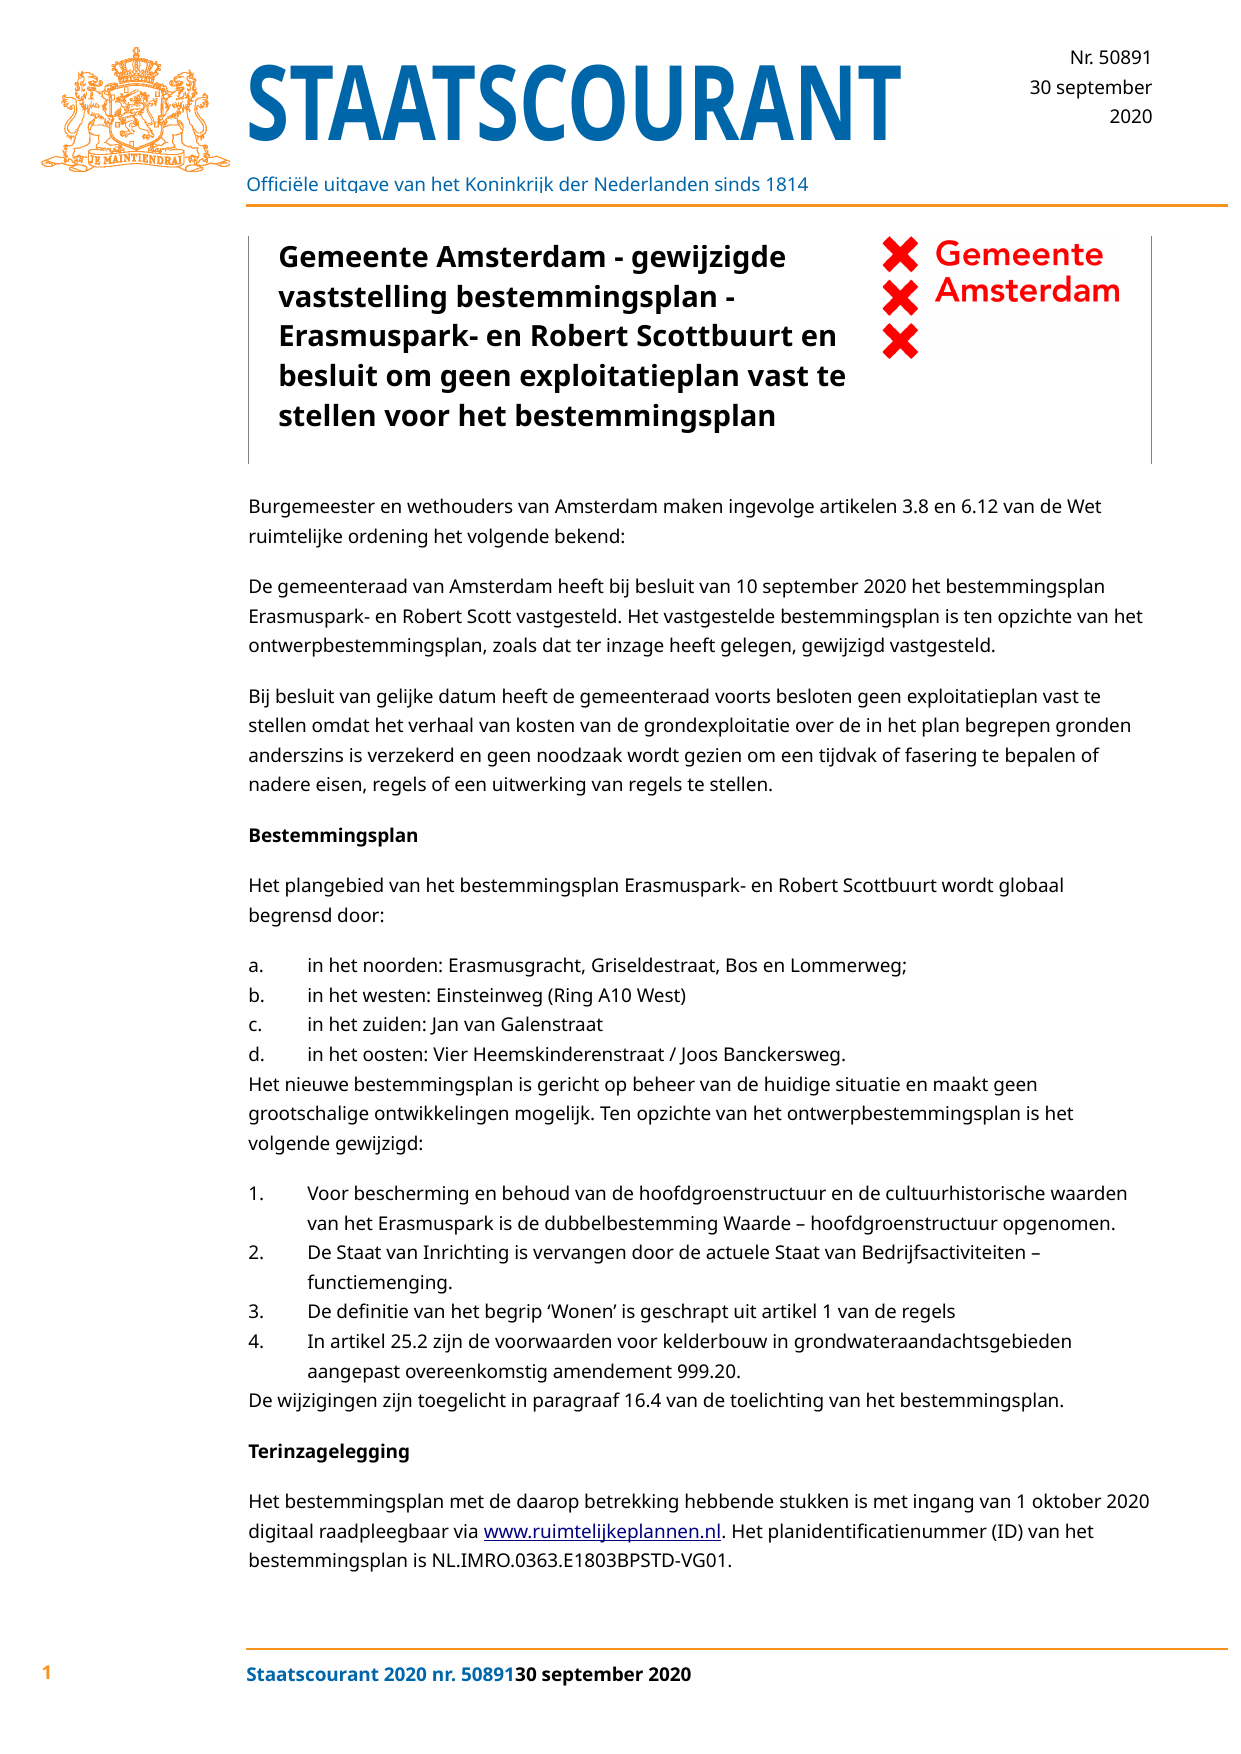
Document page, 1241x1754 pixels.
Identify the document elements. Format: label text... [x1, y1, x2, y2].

list In artikel 25.2 zijn de voorwaarden voor kelderbouw in grondwateraandachtsgebieden aangepast overeenkomstig amendement 999.20. [248, 1328, 1152, 1384]
text Burgemeester en wethouders van Amsterdam maken ingevolge artikelen 3.8 en 6.12 van de Wet ruimtelijke ordening het volgende bekend: [248, 493, 1152, 549]
text De gemeenteraad van Amsterdam heeft bij besluit van 10 september 2020 het bestemmingsplan Erasmuspark- en Robert Scott vastgesteld. Het vastgestelde bestemmingsplan is ten opzichte van het ontwerpbestemmingsplan, zoals dat ter inzage heeft gelegen, gewijzigd vastgesteld. [248, 573, 1152, 658]
text Het nieuwe bestemmingsplan is gericht op beheer van de huidige situatie en maakt geen grootschalige ontwikkelingen mogelijk. Ten opzichte van het ontwerpbestemmingsplan is het volgende gewijzigd: [248, 1071, 1152, 1156]
text Bestemmingsplan [248, 822, 1152, 848]
text Het bestemmingsplan met de daarop betrekking hebbende stukken is met ingang van 1 oktober 2020 digitaal raadpleegbaar via www.ruimtelijkeplannen.nl. Het planidentificatienummer (ID) van het bestemmingsplan is NL.IMRO.0363.E1803BPSTD-VG01. [248, 1488, 1152, 1573]
text Het plangebied van het bestemmingsplan Erasmuspark- en Robert Scottbuurt wordt globaal begrensd door: [248, 872, 1152, 928]
list in het westen: Einsteinweg (Ring A10 West) [248, 982, 1152, 1008]
list De definitie van het begrip ‘Wonen’ is geschrapt uit artikel 1 van de regels [248, 1299, 1152, 1324]
text De wijzigingen zijn toegelicht in paragraaf 16.4 van de toelichting van het bestemmingsplan. [248, 1387, 1152, 1413]
list in het noorden: Erasmusgracht, Griseldestraat, Bos en Lommerweg; [248, 952, 1152, 978]
list De Staat van Inrichting is vervangen door de actuele Staat van Bedrijfsactiviteiten – functiemenging. [248, 1239, 1152, 1295]
text Terinzagelegging [248, 1438, 1152, 1464]
list Voor bescherming en behoud van de hoofdgroenstructuur en de cultuurhistorische waarden van het Erasmuspark is de dubbelbestemming Waarde – hoofdgroenstructuur opgenomen. [248, 1180, 1152, 1236]
table_header Gemeente Amsterdam - gewijzigde vaststelling bestemmingsplan - Erasmuspark- en Robert Scottbuurt en besluit om geen exploitatieplan vast te stellen voor het bestemmingsplan [249, 236, 850, 464]
list in het zuiden: Jan van Galenstraat [248, 1012, 1152, 1037]
picture [41, 47, 231, 172]
picture [882, 236, 1119, 359]
text Bij besluit van gelijke datum heeft de gemeenteraad voorts besloten geen exploitatieplan vast te stellen omdat het verhaal van kosten van de grondexploitatie over de in het plan begrepen gronden anderszins is verzekerd en geen noodzaak wordt gezien om een tijdvak of fasering te bepalen of nadere eisen, regels of een uitwerking van regels te stellen. [248, 683, 1152, 797]
table_header [850, 236, 1151, 464]
list in het oosten: Vier Heemskinderenstraat / Joos Banckersweg. [248, 1041, 1152, 1067]
